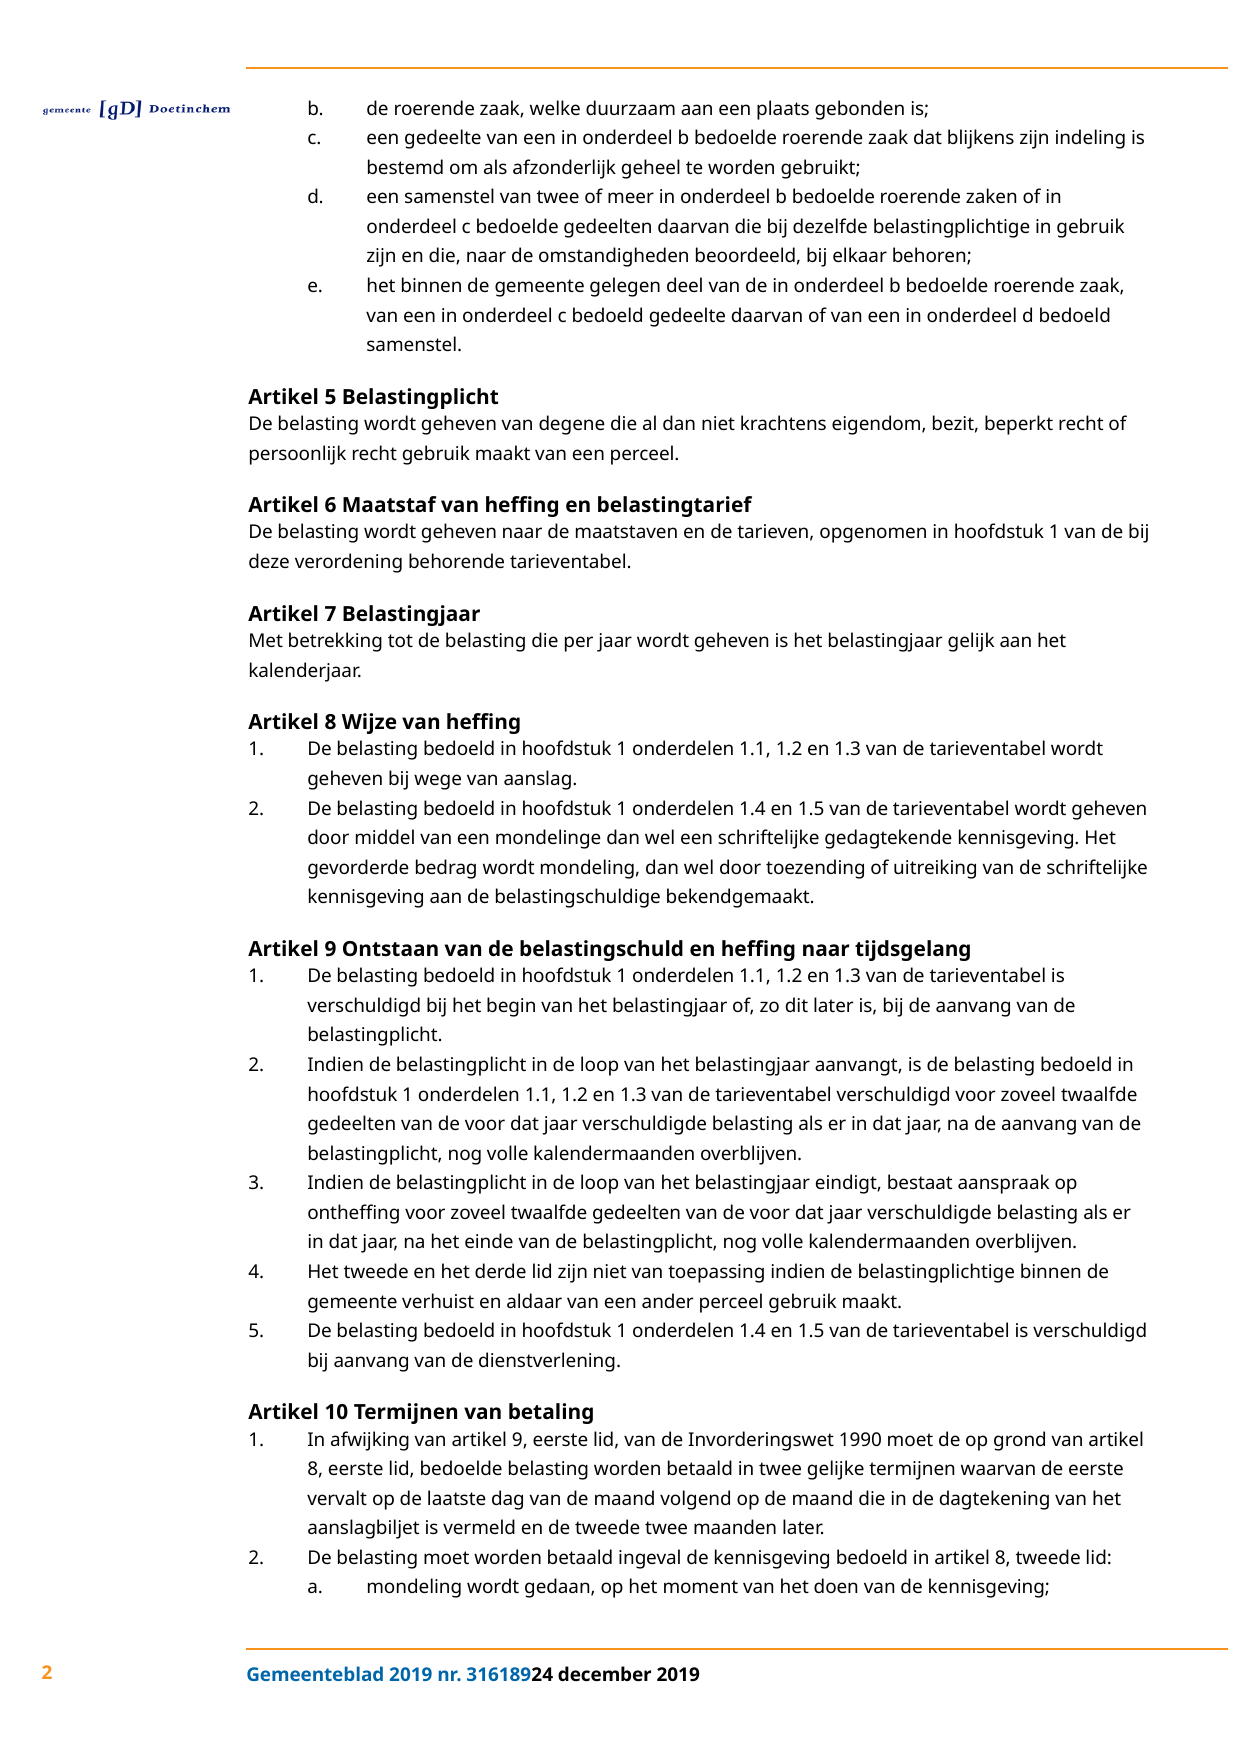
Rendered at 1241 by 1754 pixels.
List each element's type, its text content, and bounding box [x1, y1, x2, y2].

list De belasting bedoeld in hoofdstuk 1 onderdelen 1.4 en 1.5 van de tarieventabel is verschuldigd bij aanvang van de dienstverlening. [248, 1317, 1152, 1373]
list een gedeelte van een in onderdeel b bedoelde roerende zaak dat blijkens zijn indeling is bestemd om als afzonderlijk geheel te worden gebruikt; [307, 124, 1152, 180]
list Indien de belastingplicht in de loop van het belastingjaar eindigt, bestaat aanspraak op ontheffing voor zoveel twaalfde gedeelten van de voor dat jaar verschuldigde belasting als er in dat jaar, na het einde van de belastingplicht, nog volle kalendermaanden overblijven. [248, 1169, 1152, 1254]
list In afwijking van artikel 9, eerste lid, van de Invorderingswet 1990 moet de op grond van artikel 8, eerste lid, bedoelde belasting worden betaald in twee gelijke termijnen waarvan de eerste vervalt op de laatste dag van de maand volgend op de maand die in de dagtekening van het aanslagbiljet is vermeld en de tweede twee maanden later. [248, 1426, 1152, 1540]
text De belasting wordt geheven van degene die al dan niet krachtens eigendom, bezit, beperkt recht of persoonlijk recht gebruik maakt van een perceel. [248, 410, 1152, 466]
list Het tweede en het derde lid zijn niet van toepassing indien de belastingplichtige binnen de gemeente verhuist en aldaar van een ander perceel gebruik maakt. [248, 1258, 1152, 1313]
list De belasting bedoeld in hoofdstuk 1 onderdelen 1.1, 1.2 en 1.3 van de tarieventabel is verschuldigd bij het begin van het belastingjaar of, zo dit later is, bij de aanvang van de belastingplicht. [248, 962, 1152, 1047]
text Artikel 6 Maatstaf van heffing en belastingtarief [248, 490, 1152, 519]
text Artikel 5 Belastingplicht [248, 382, 1152, 410]
list de roerende zaak, welke duurzaam aan een plaats gebonden is; [307, 95, 1152, 121]
text Artikel 10 Termijnen van betaling [248, 1397, 1152, 1426]
picture [41, 47, 231, 172]
text Met betrekking tot de belasting die per jaar wordt geheven is het belastingjaar gelijk aan het kalenderjaar. [248, 627, 1152, 682]
list het binnen de gemeente gelegen deel van de in onderdeel b bedoelde roerende zaak, van een in onderdeel c bedoeld gedeelte daarvan of van een in onderdeel d bedoeld samenstel. [307, 272, 1152, 357]
text De belasting wordt geheven naar de maatstaven en de tarieven, opgenomen in hoofdstuk 1 van de bij deze verordening behorende tarieventabel. [248, 519, 1152, 574]
text Artikel 8 Wijze van heffing [248, 707, 1152, 736]
text Artikel 9 Ontstaan van de belastingschuld en heffing naar tijdsgelang [248, 934, 1152, 962]
list mondeling wordt gedaan, op het moment van het doen van de kennisgeving; [307, 1574, 1152, 1599]
list De belasting bedoeld in hoofdstuk 1 onderdelen 1.4 en 1.5 van de tarieventabel wordt geheven door middel van een mondelinge dan wel een schriftelijke gedagtekende kennisgeving. Het gevorderde bedrag wordt mondeling, dan wel door toezending of uitreiking van de schriftelijke kennisgeving aan de belastingschuldige bekendgemaakt. [248, 795, 1152, 909]
list Indien de belastingplicht in de loop van het belastingjaar aanvangt, is de belasting bedoeld in hoofdstuk 1 onderdelen 1.1, 1.2 en 1.3 van de tarieventabel verschuldigd voor zoveel twaalfde gedeelten van de voor dat jaar verschuldigde belasting als er in dat jaar, na de aanvang van de belastingplicht, nog volle kalendermaanden overblijven. [248, 1051, 1152, 1166]
list De belasting bedoeld in hoofdstuk 1 onderdelen 1.1, 1.2 en 1.3 van de tarieventabel wordt geheven bij wege van aanslag. [248, 736, 1152, 791]
list een samenstel van twee of meer in onderdeel b bedoelde roerende zaken of in onderdeel c bedoelde gedeelten daarvan die bij dezelfde belastingplichtige in gebruik zijn en die, naar de omstandigheden beoordeeld, bij elkaar behoren; [307, 183, 1152, 268]
list De belasting moet worden betaald ingeval de kennisgeving bedoeld in artikel 8, tweede lid: [248, 1544, 1152, 1570]
text Artikel 7 Belastingjaar [248, 599, 1152, 627]
